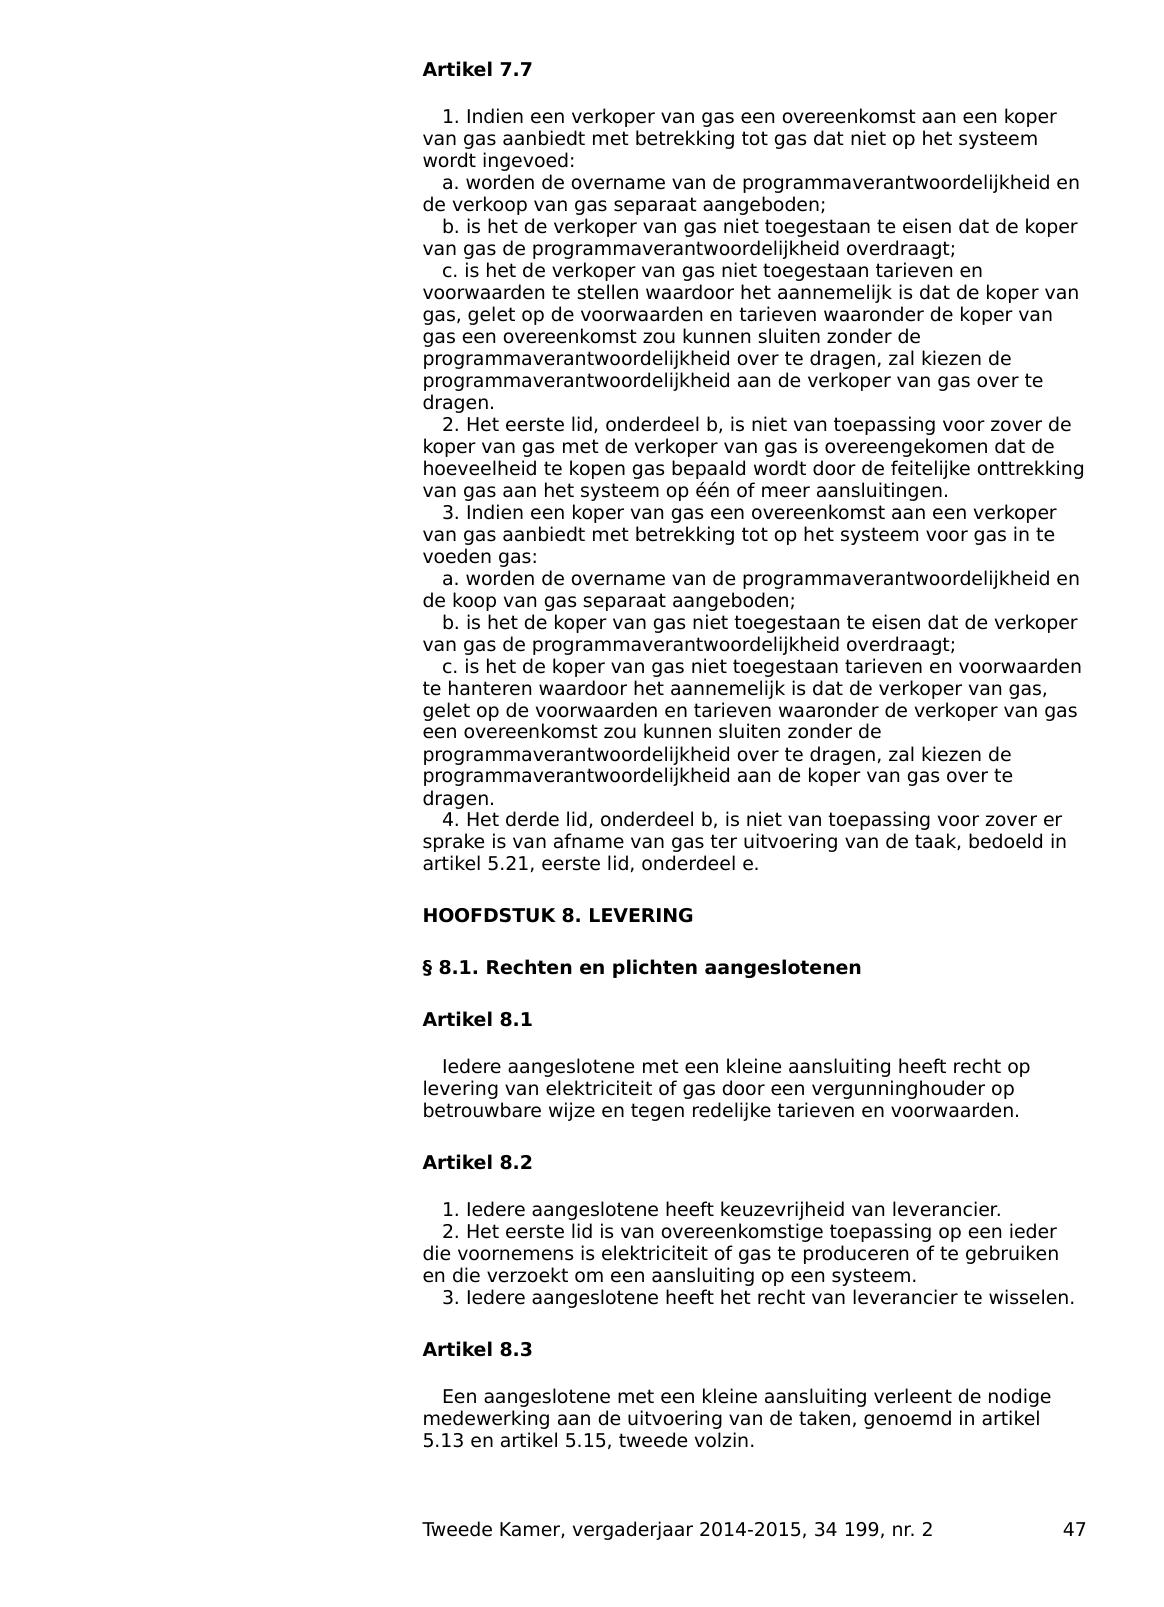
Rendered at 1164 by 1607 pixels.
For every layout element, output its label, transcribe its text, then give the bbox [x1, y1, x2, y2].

text 3. Iedere aangeslotene heeft het recht van leverancier te wisselen. [422, 1287, 1087, 1309]
text 1. Indien een verkoper van gas een overeenkomst aan een koper van gas aanbiedt met betrekking tot gas dat niet op het systeem wordt ingevoed: [422, 106, 1087, 172]
text c. is het de verkoper van gas niet toegestaan tarieven en voorwaarden te stellen waardoor het aannemelijk is dat de koper van gas, gelet op de voorwaarden en tarieven waaronder de koper van gas een overeenkomst zou kunnen sluiten zonder de programmaverantwoordelijkheid over te dragen, zal kiezen de programmaverantwoordelijkheid aan de verkoper van gas over te dragen. [422, 260, 1087, 414]
text a. worden de overname van de programmaverantwoordelijkheid en de koop van gas separaat aangeboden; [422, 568, 1087, 612]
text Iedere aangeslotene met een kleine aansluiting heeft recht op levering van elektriciteit of gas door een vergunninghouder op betrouwbare wijze en tegen redelijke tarieven en voorwaarden. [422, 1056, 1087, 1122]
text b. is het de verkoper van gas niet toegestaan te eisen dat de koper van gas de programmaverantwoordelijkheid overdraagt; [422, 216, 1087, 260]
text 3. Indien een koper van gas een overeenkomst aan een verkoper van gas aanbiedt met betrekking tot op het systeem voor gas in te voeden gas: [422, 502, 1087, 568]
text 4. Het derde lid, onderdeel b, is niet van toepassing voor zover er sprake is van afname van gas ter uitvoering van de taak, bedoeld in artikel 5.21, eerste lid, onderdeel e. [422, 809, 1087, 875]
text Een aangeslotene met een kleine aansluiting verleent de nodige medewerking aan de uitvoering van de taken, genoemd in artikel 5.13 en artikel 5.15, tweede volzin. [422, 1386, 1087, 1452]
subtitle Artikel 8.2 [422, 1152, 1087, 1174]
subtitle § 8.1. Rechten en plichten aangeslotenen [422, 957, 1087, 979]
text 2. Het eerste lid, onderdeel b, is niet van toepassing voor zover de koper van gas met de verkoper van gas is overeengekomen dat de hoeveelheid te kopen gas bepaald wordt door de feitelijke onttrekking van gas aan het systeem op één of meer aansluitingen. [422, 414, 1087, 502]
text 2. Het eerste lid is van overeenkomstige toepassing op een ieder die voornemens is elektriciteit of gas te produceren of te gebruiken en die verzoekt om een aansluiting op een systeem. [422, 1221, 1087, 1287]
text b. is het de koper van gas niet toegestaan te eisen dat de verkoper van gas de programmaverantwoordelijkheid overdraagt; [422, 612, 1087, 656]
text c. is het de koper van gas niet toegestaan tarieven en voorwaarden te hanteren waardoor het aannemelijk is dat de verkoper van gas, gelet op de voorwaarden en tarieven waaronder de verkoper van gas een overeenkomst zou kunnen sluiten zonder de programmaverantwoordelijkheid over te dragen, zal kiezen de programmaverantwoordelijkheid aan de koper van gas over te dragen. [422, 656, 1087, 809]
text a. worden de overname van de programmaverantwoordelijkheid en de verkoop van gas separaat aangeboden; [422, 172, 1087, 216]
subtitle HOOFDSTUK 8. LEVERING [422, 905, 1087, 927]
subtitle Artikel 7.7 [422, 59, 1087, 81]
subtitle Artikel 8.3 [422, 1339, 1087, 1361]
subtitle Artikel 8.1 [422, 1009, 1087, 1031]
text 1. Iedere aangeslotene heeft keuzevrijheid van leverancier. [422, 1199, 1087, 1221]
